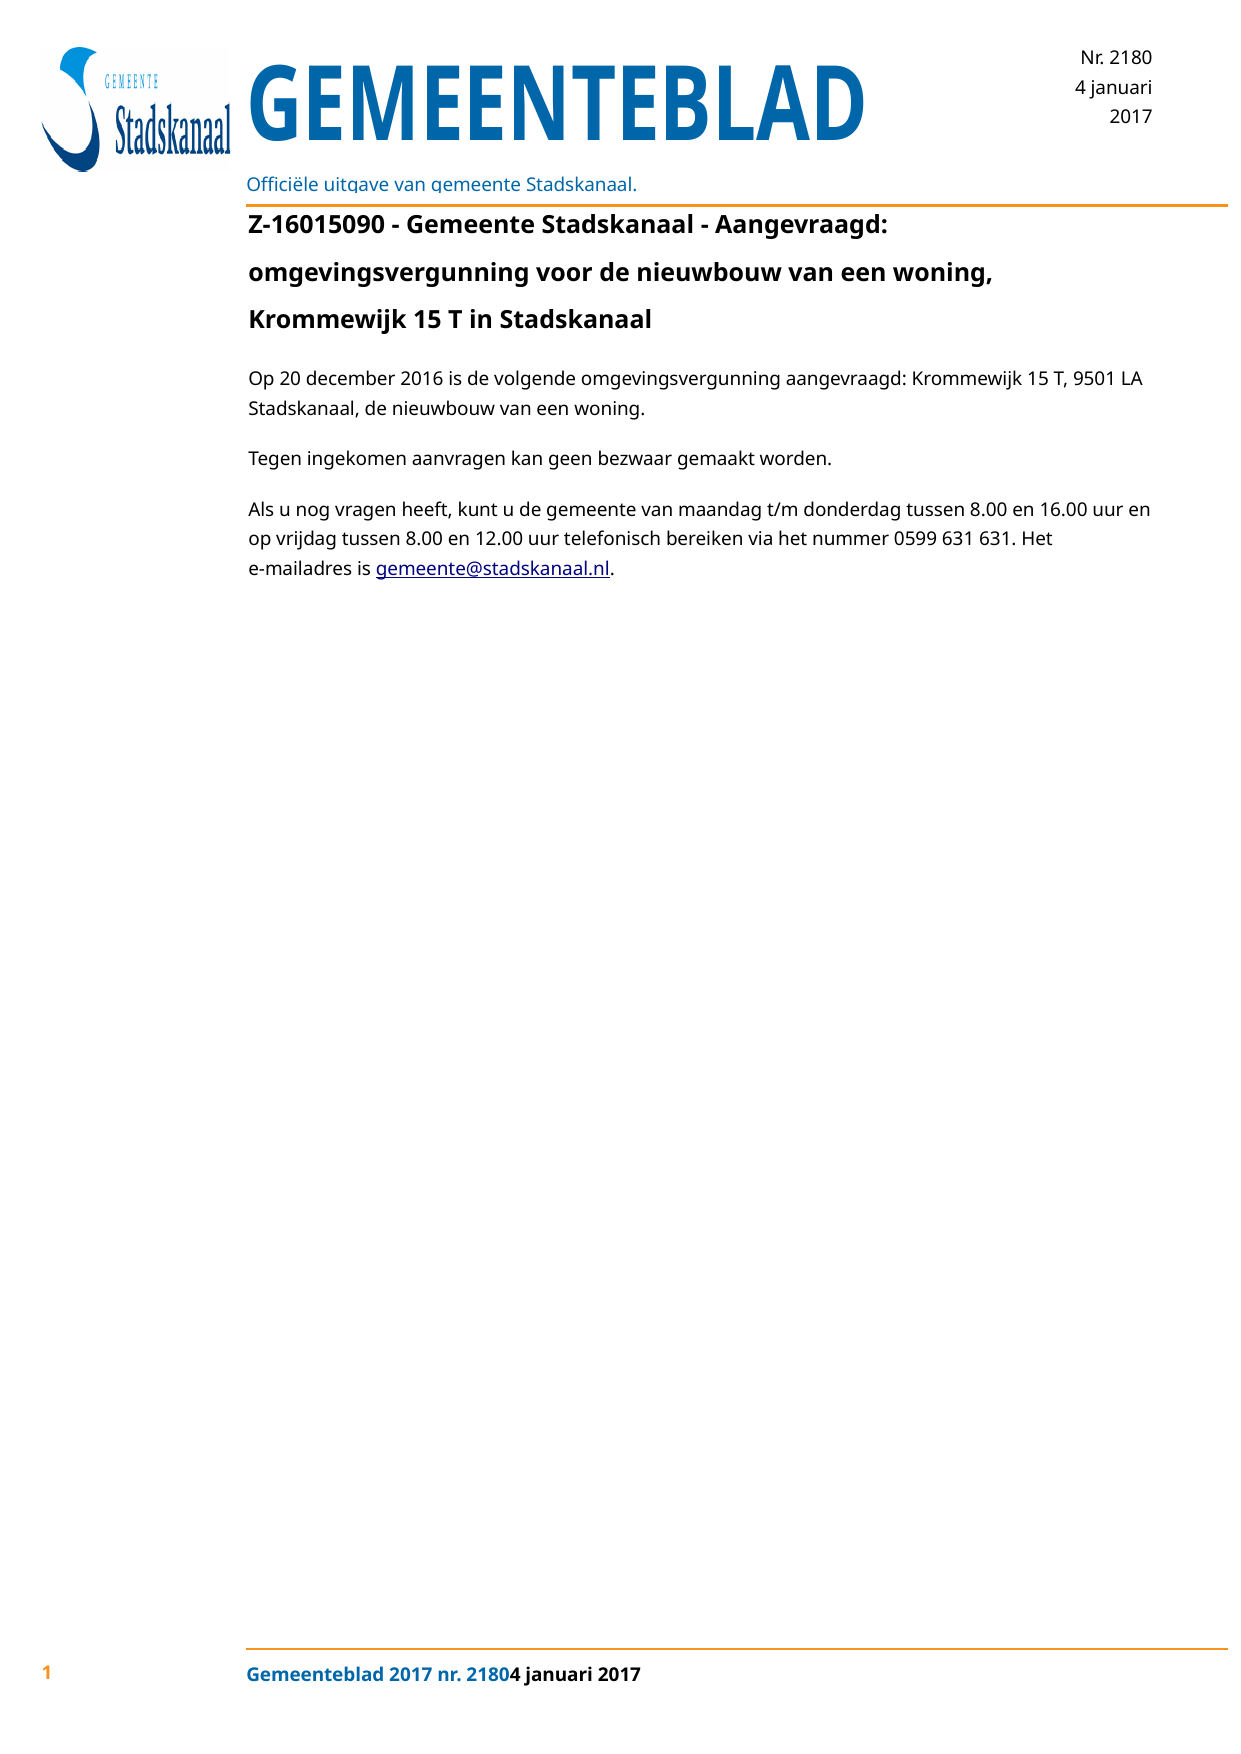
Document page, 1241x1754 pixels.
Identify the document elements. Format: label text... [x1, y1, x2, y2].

text Als u nog vragen heeft, kunt u de gemeente van maandag t/m donderdag tussen 8.00 en 16.00 uur en op vrijdag tussen 8.00 en 12.00 uur telefonisch bereiken via het nummer 0599 631 631. Het e‑mailadres is gemeente@stadskanaal.nl. [248, 496, 1152, 581]
text Tegen ingekomen aanvragen kan geen bezwaar gemaakt worden. [248, 446, 1152, 471]
text Op 20 december 2016 is de volgende omgevingsvergunning aangevraagd: Krommewijk 15 T, 9501 LA Stadskanaal, de nieuwbouw van een woning. [248, 366, 1152, 421]
text Z-16015090 - Gemeente Stadskanaal - Aangevraagd: omgevingsvergunning voor de nieuwbouw van een woning, Krommewijk 15 T in Stadskanaal [248, 207, 1152, 336]
picture [41, 47, 231, 172]
